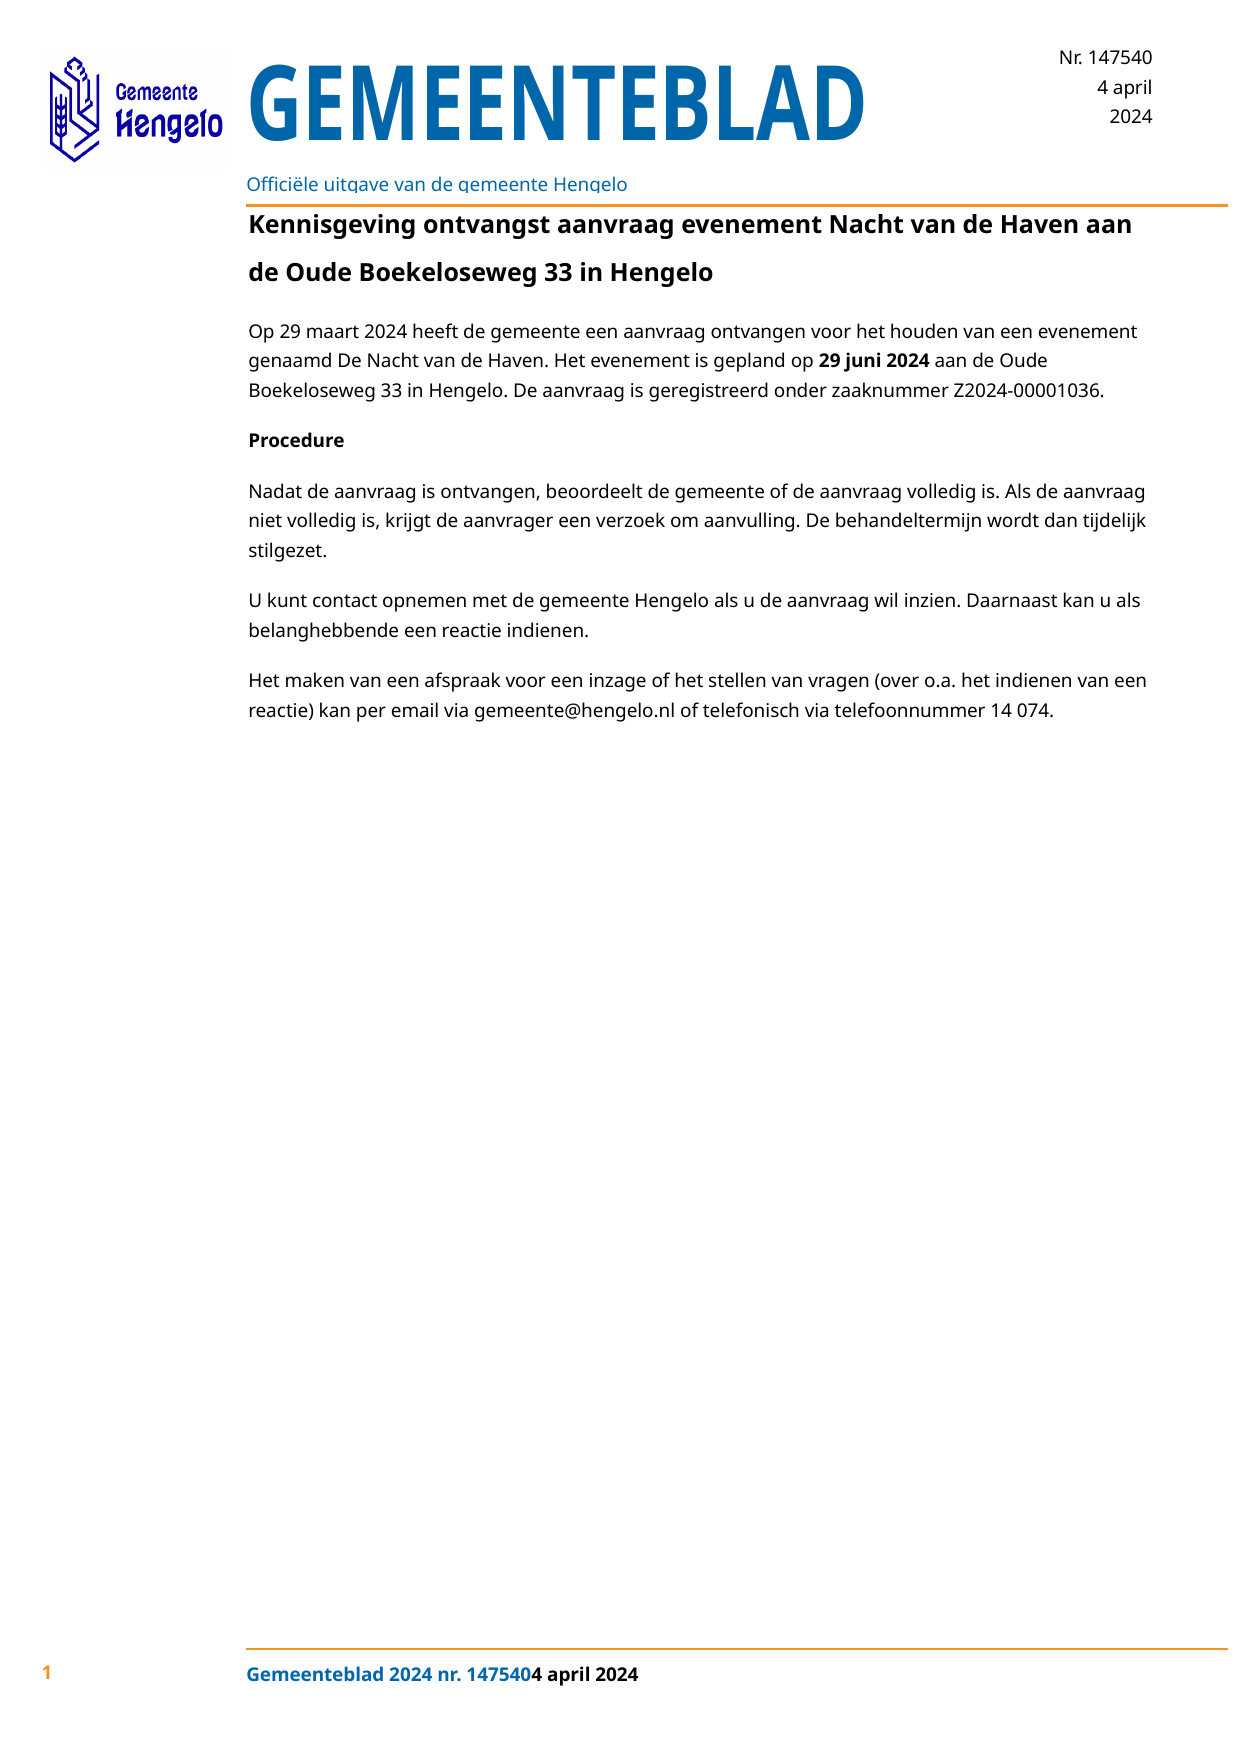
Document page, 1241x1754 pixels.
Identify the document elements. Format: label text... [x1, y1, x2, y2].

text Kennisgeving ontvangst aanvraag evenement Nacht van de Haven aan de Oude Boekeloseweg 33 in Hengelo [248, 207, 1152, 288]
text Procedure [248, 427, 1152, 453]
text Op 29 maart 2024 heeft de gemeente een aanvraag ontvangen voor het houden van een evenement genaamd De Nacht van de Haven. Het evenement is gepland op 29 juni 2024 aan de Oude Boekeloseweg 33 in Hengelo. De aanvraag is geregistreerd onder zaaknummer Z2024-00001036. [248, 318, 1152, 403]
text U kunt contact opnemen met de gemeente Hengelo als u de aanvraag wil inzien. Daarnaast kan u als belanghebbende een reactie indienen. [248, 587, 1152, 643]
text Het maken van een afspraak voor een inzage of het stellen van vragen (over o.a. het indienen van een reactie) kan per email via gemeente@hengelo.nl of telefonisch via telefoonnummer 14 074. [248, 667, 1152, 723]
picture [41, 47, 231, 172]
text Nadat de aanvraag is ontvangen, beoordeelt de gemeente of de aanvraag volledig is. Als de aanvraag niet volledig is, krijgt de aanvrager een verzoek om aanvulling. De behandeltermijn wordt dan tijdelijk stilgezet. [248, 478, 1152, 563]
